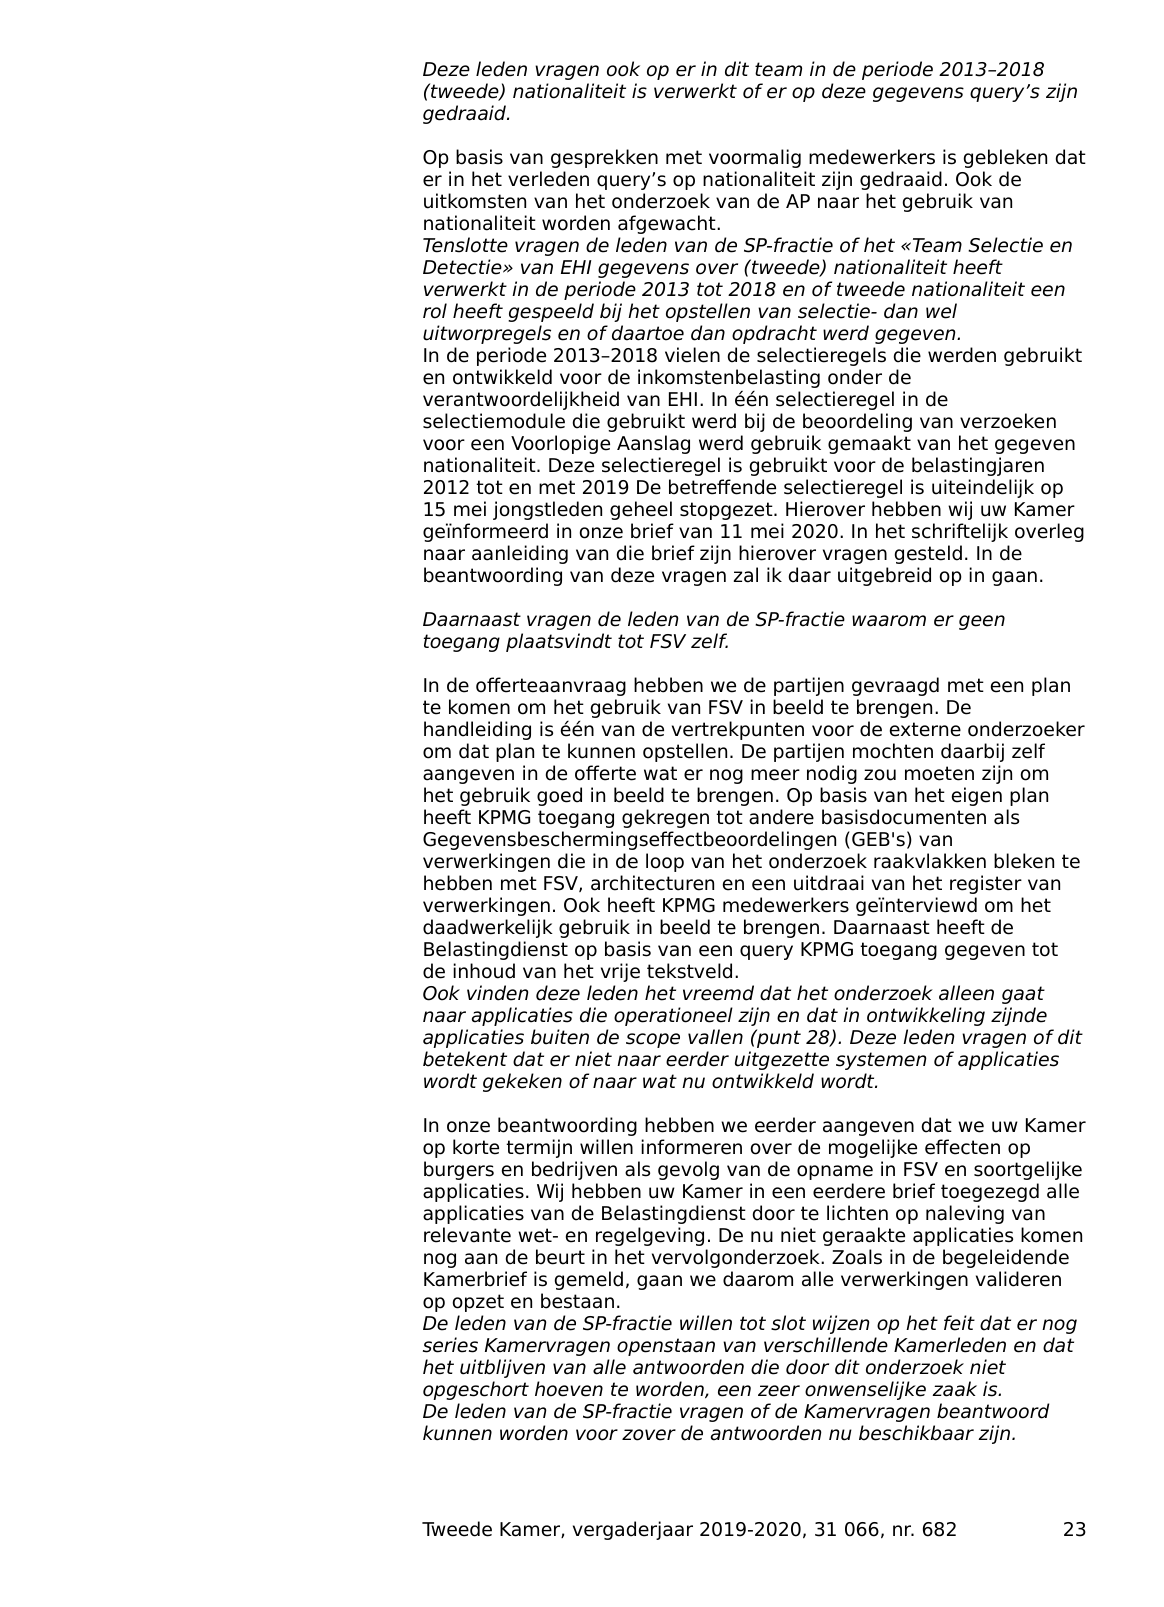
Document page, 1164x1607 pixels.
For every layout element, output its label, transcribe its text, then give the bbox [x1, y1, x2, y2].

text Op basis van gesprekken met voormalig medewerkers is gebleken dat er in het verleden query’s op nationaliteit zijn gedraaid. Ook de uitkomsten van het onderzoek van de AP naar het gebruik van nationaliteit worden afgewacht. [422, 147, 1087, 235]
text Daarnaast vragen de leden van de SP-fractie waarom er geen toegang plaatsvindt tot FSV zelf. [422, 609, 1087, 653]
text Ook vinden deze leden het vreemd dat het onderzoek alleen gaat naar applicaties die operationeel zijn en dat in ontwikkeling zijnde applicaties buiten de scope vallen (punt 28). Deze leden vragen of dit betekent dat er niet naar eerder uitgezette systemen of applicaties wordt gekeken of naar wat nu ontwikkeld wordt. [422, 983, 1087, 1093]
text In de periode 2013–2018 vielen de selectieregels die werden gebruikt en ontwikkeld voor de inkomstenbelasting onder de verantwoordelijkheid van EHI. In één selectieregel in de selectiemodule die gebruikt werd bij de beoordeling van verzoeken voor een Voorlopige Aanslag werd gebruik gemaakt van het gegeven nationaliteit. Deze selectieregel is gebruikt voor de belastingjaren 2012 tot en met 2019 De betreffende selectieregel is uiteindelijk op 15 mei jongstleden geheel stopgezet. Hierover hebben wij uw Kamer geïnformeerd in onze brief van 11 mei 2020. In het schriftelijk overleg naar aanleiding van die brief zijn hierover vragen gesteld. In de beantwoording van deze vragen zal ik daar uitgebreid op in gaan. [422, 345, 1087, 587]
text De leden van de SP-fractie willen tot slot wijzen op het feit dat er nog series Kamervragen openstaan van verschillende Kamerleden en dat het uitblijven van alle antwoorden die door dit onderzoek niet opgeschort hoeven te worden, een zeer onwenselijke zaak is. [422, 1313, 1087, 1401]
text Deze leden vragen ook op er in dit team in de periode 2013–2018 (tweede) nationaliteit is verwerkt of er op deze gegevens query’s zijn gedraaid. [422, 59, 1087, 125]
text In onze beantwoording hebben we eerder aangeven dat we uw Kamer op korte termijn willen informeren over de mogelijke effecten op burgers en bedrijven als gevolg van de opname in FSV en soortgelijke applicaties. Wij hebben uw Kamer in een eerdere brief toegezegd alle applicaties van de Belastingdienst door te lichten op naleving van relevante wet- en regelgeving. De nu niet geraakte applicaties komen nog aan de beurt in het vervolgonderzoek. Zoals in de begeleidende Kamerbrief is gemeld, gaan we daarom alle verwerkingen valideren op opzet en bestaan. [422, 1115, 1087, 1313]
text In de offerteaanvraag hebben we de partijen gevraagd met een plan te komen om het gebruik van FSV in beeld te brengen. De handleiding is één van de vertrekpunten voor de externe onderzoeker om dat plan te kunnen opstellen. De partijen mochten daarbij zelf aangeven in de offerte wat er nog meer nodig zou moeten zijn om het gebruik goed in beeld te brengen. Op basis van het eigen plan heeft KPMG toegang gekregen tot andere basisdocumenten als Gegevensbeschermingseffectbeoordelingen (GEB's) van verwerkingen die in de loop van het onderzoek raakvlakken bleken te hebben met FSV, architecturen en een uitdraai van het register van verwerkingen. Ook heeft KPMG medewerkers geïnterviewd om het daadwerkelijk gebruik in beeld te brengen. Daarnaast heeft de Belastingdienst op basis van een query KPMG toegang gegeven tot de inhoud van het vrije tekstveld. [422, 675, 1087, 983]
text De leden van de SP-fractie vragen of de Kamervragen beantwoord kunnen worden voor zover de antwoorden nu beschikbaar zijn. [422, 1401, 1087, 1444]
text Tenslotte vragen de leden van de SP-fractie of het «Team Selectie en Detectie» van EHI gegevens over (tweede) nationaliteit heeft verwerkt in de periode 2013 tot 2018 en of tweede nationaliteit een rol heeft gespeeld bij het opstellen van selectie- dan wel uitworpregels en of daartoe dan opdracht werd gegeven. [422, 235, 1087, 345]
